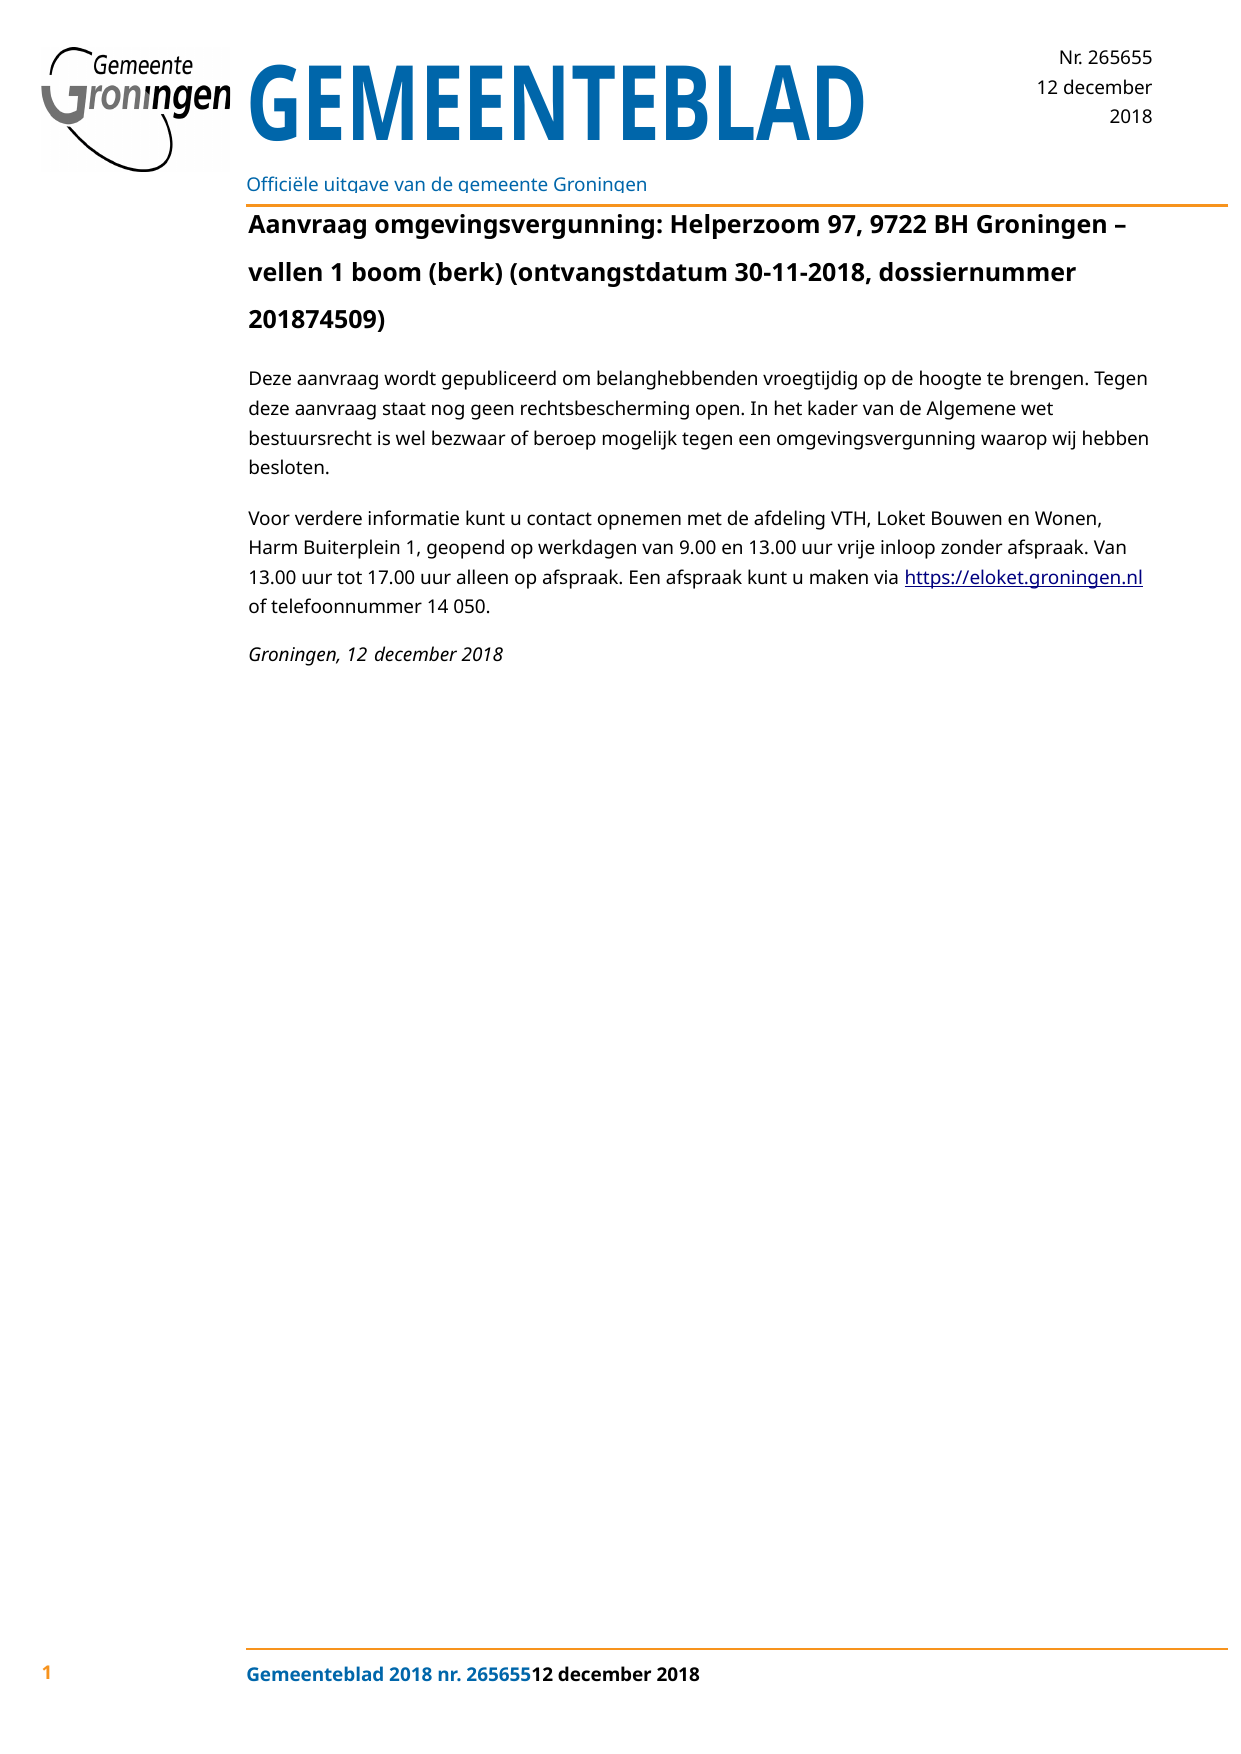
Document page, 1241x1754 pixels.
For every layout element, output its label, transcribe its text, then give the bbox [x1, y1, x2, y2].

text Deze aanvraag wordt gepubliceerd om belanghebbenden vroegtijdig op de hoogte te brengen. Tegen deze aanvraag staat nog geen rechtsbescherming open. In het kader van de Algemene wet bestuursrecht is wel bezwaar of beroep mogelijk tegen een omgevingsvergunning waarop wij hebben besloten. [248, 366, 1152, 480]
text Aanvraag omgevingsvergunning: Helperzoom 97, 9722 BH Groningen – vellen 1 boom (berk) (ontvangstdatum 30-11-2018, dossiernummer 201874509) [248, 207, 1152, 336]
text Groningen, 12 december 2018 [248, 641, 1152, 667]
picture [41, 47, 231, 172]
text Voor verdere informatie kunt u contact opnemen met de afdeling VTH, Loket Bouwen en Wonen, Harm Buiterplein 1, geopend op werkdagen van 9.00 en 13.00 uur vrije inloop zonder afspraak. Van 13.00 uur tot 17.00 uur alleen op afspraak. Een afspraak kunt u maken via https://eloket.groningen.nl of telefoonnummer 14 050. [248, 505, 1152, 619]
